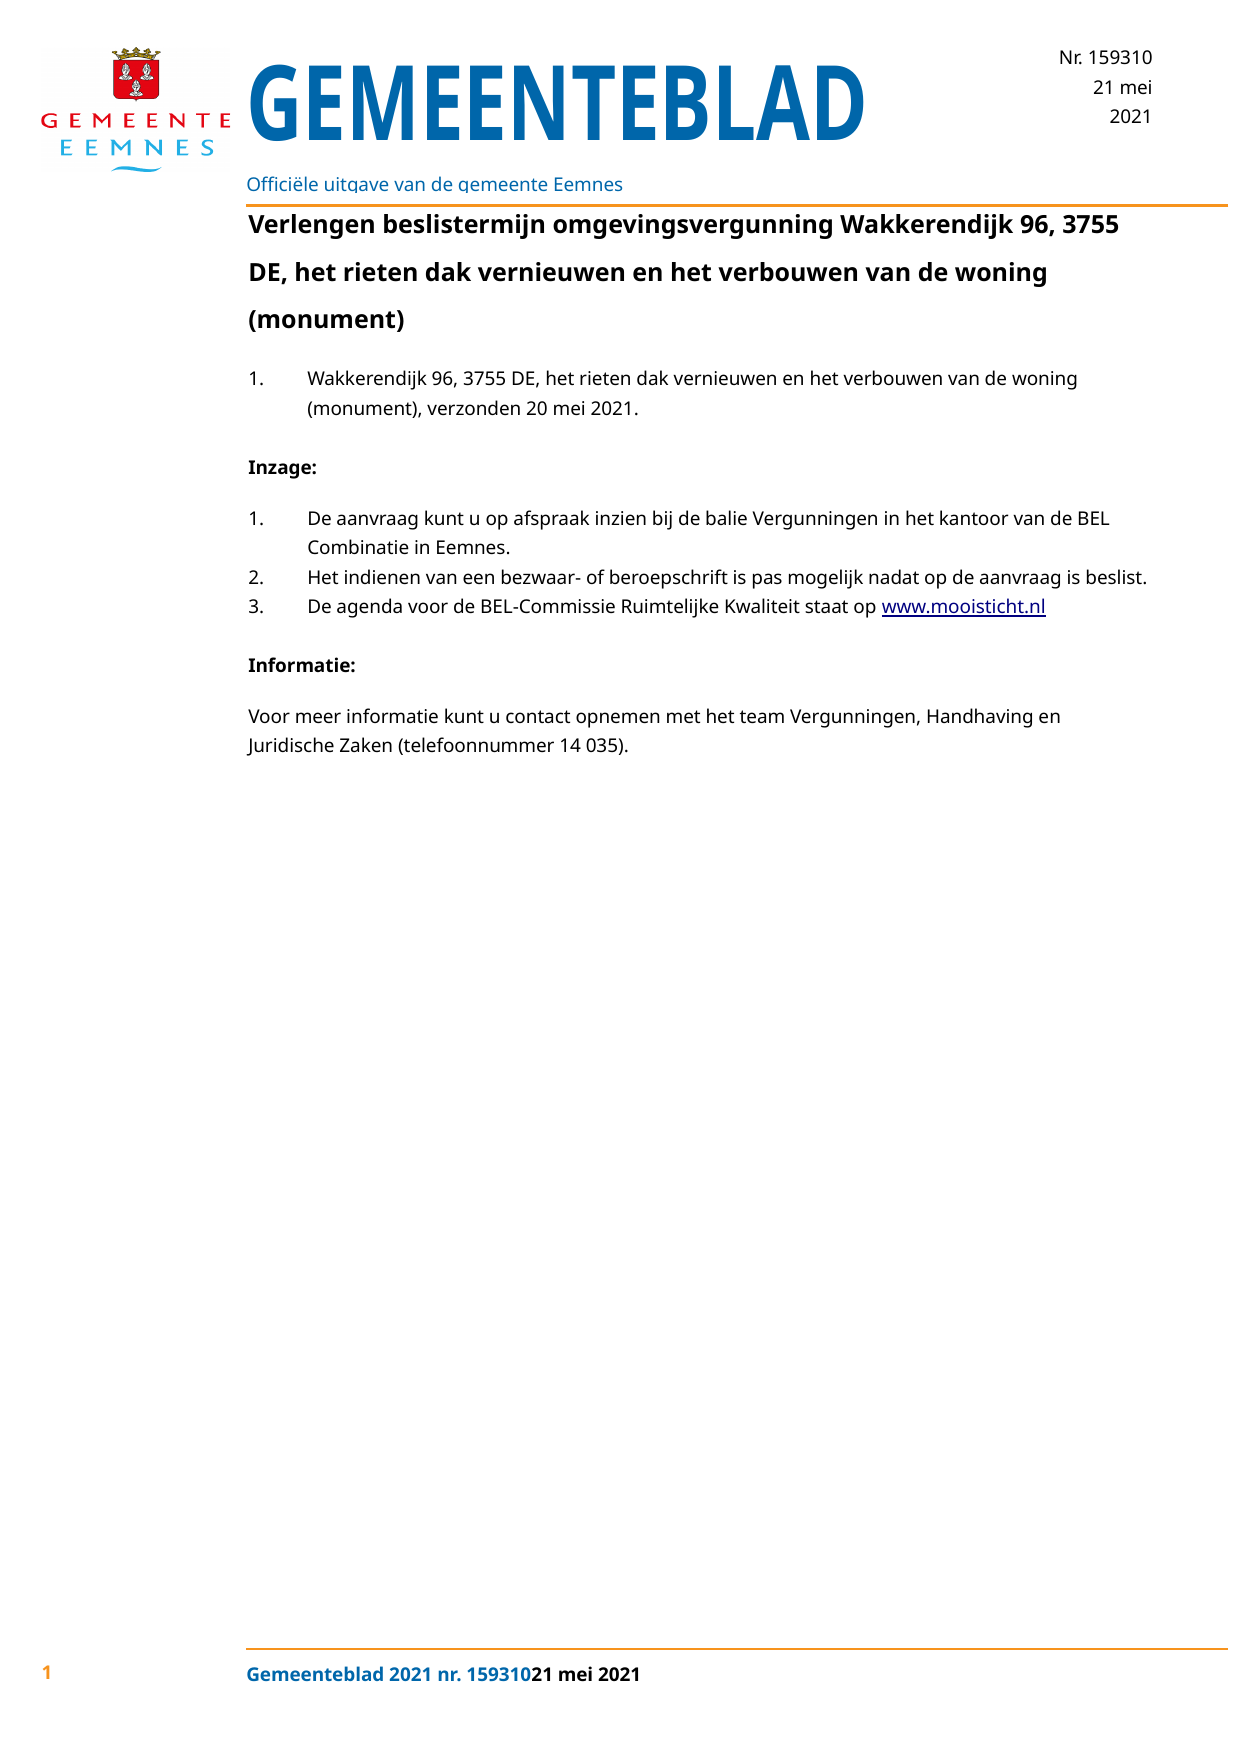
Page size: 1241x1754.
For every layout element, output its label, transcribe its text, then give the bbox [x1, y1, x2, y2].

text Inzage: [248, 454, 1152, 480]
text Voor meer informatie kunt u contact opnemen met het team Vergunningen, Handhaving en Juridische Zaken (telefoonnummer 14 035). [248, 703, 1152, 758]
list Het indienen van een bezwaar- of beroepschrift is pas mogelijk nadat op de aanvraag is beslist. [248, 564, 1152, 589]
text Informatie: [248, 653, 1152, 678]
list De aanvraag kunt u op afspraak inzien bij de balie Vergunningen in het kantoor van de BEL Combinatie in Eemnes. [248, 505, 1152, 560]
text Verlengen beslistermijn omgevingsvergunning Wakkerendijk 96, 3755 DE, het rieten dak vernieuwen en het verbouwen van de woning (monument) [248, 207, 1152, 336]
picture [41, 47, 231, 172]
list De agenda voor de BEL-Commissie Ruimtelijke Kwaliteit staat op www.mooisticht.nl [248, 593, 1152, 619]
list Wakkerendijk 96, 3755 DE, het rieten dak vernieuwen en het verbouwen van de woning (monument), verzonden 20 mei 2021. [248, 366, 1152, 421]
